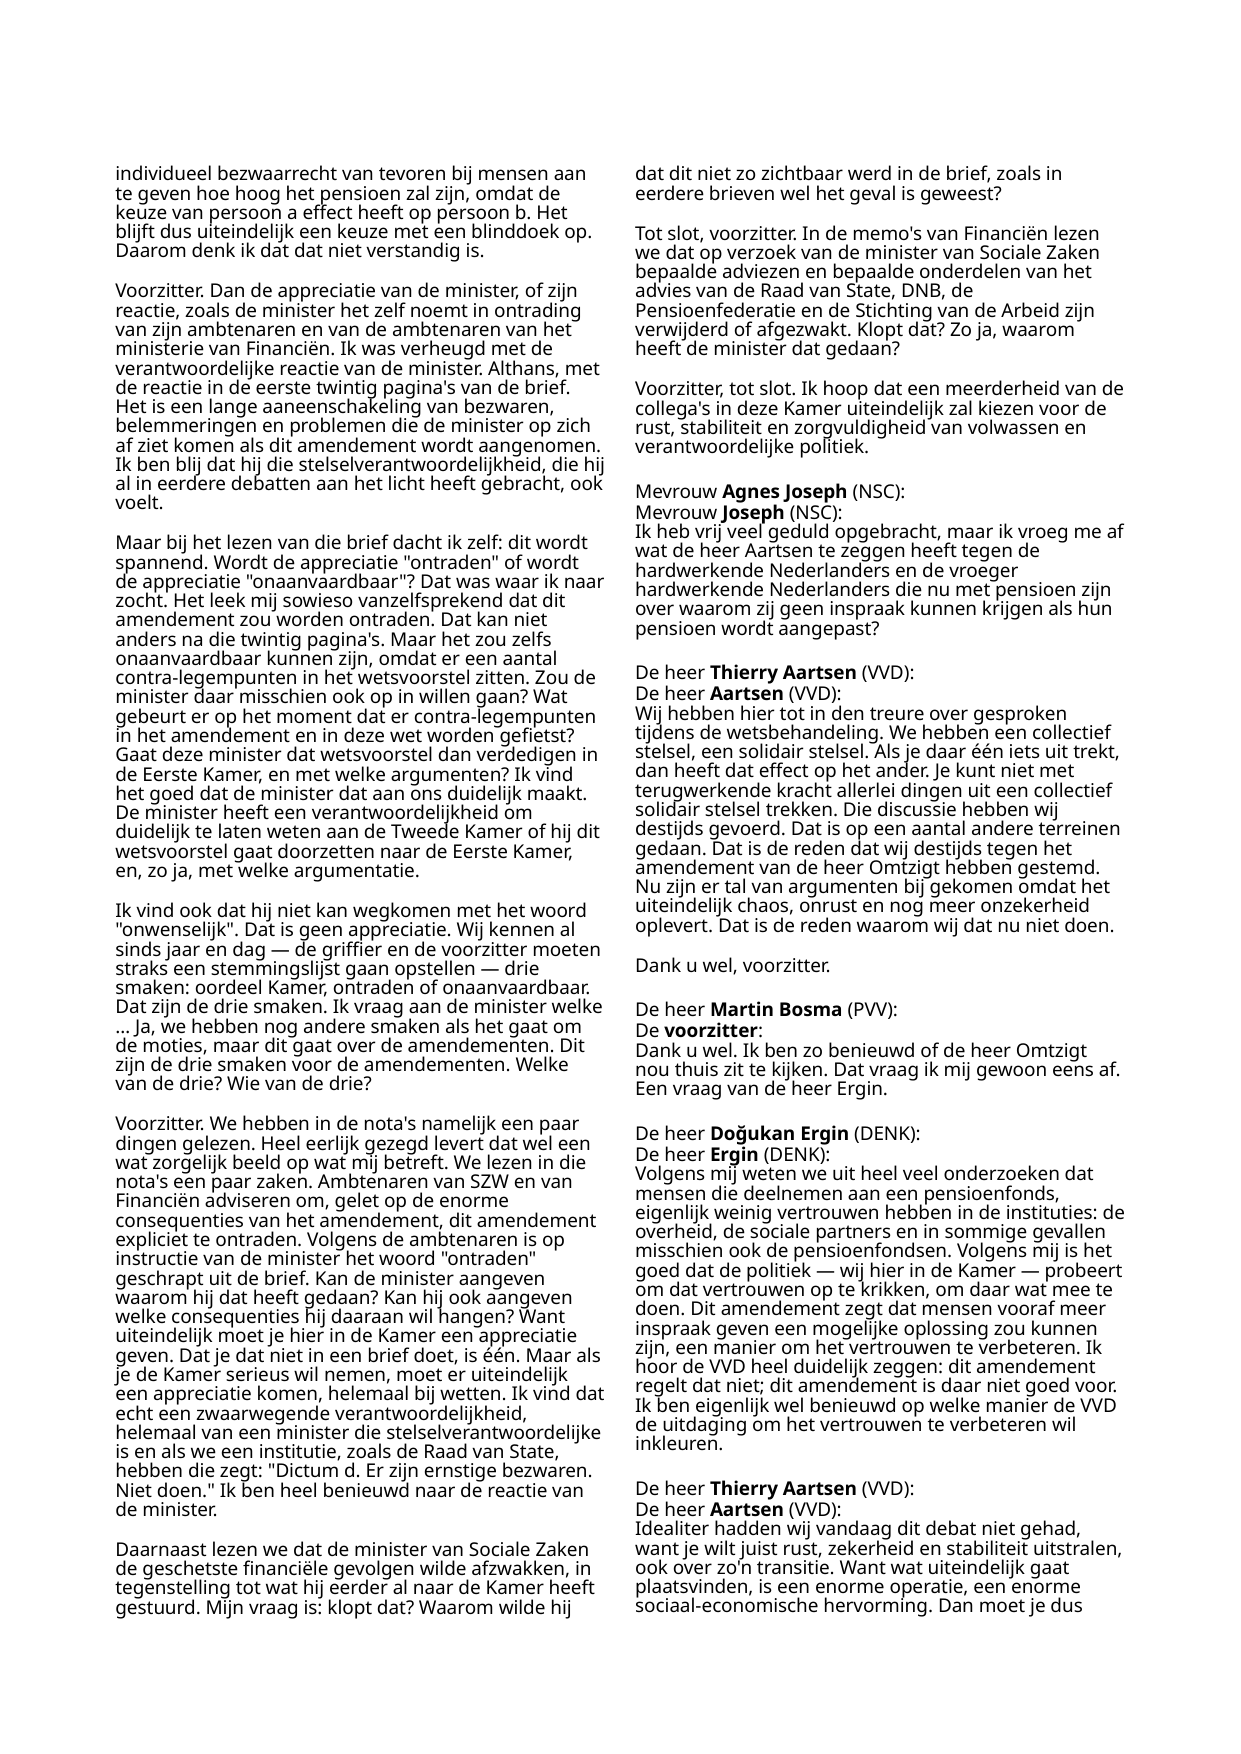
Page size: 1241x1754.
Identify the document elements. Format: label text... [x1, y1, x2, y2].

text Wij hebben hier tot in den treure over gesproken tijdens de wetsbehandeling. We hebben een collectief stelsel, een solidair stelsel. Als je daar één iets uit trekt, dan heeft dat effect op het ander. Je kunt niet met terugwerkende kracht allerlei dingen uit een collectief solidair stelsel trekken. Die discussie hebben wij destijds gevoerd. Dat is op een aantal andere terreinen gedaan. Dat is de reden dat wij destijds tegen het amendement van de heer Omtzigt hebben gestemd. Nu zijn er tal van argumenten bij gekomen omdat het uiteindelijk chaos, onrust en nog meer onzekerheid oplevert. Dat is de reden waarom wij dat nu niet doen. [635, 704, 1125, 936]
text Mevrouw Agnes Joseph (NSC): [635, 478, 1125, 504]
text Mevrouw Joseph (NSC): [635, 504, 1125, 523]
text Tot slot, voorzitter. In de memo's van Financiën lezen we dat op verzoek van de minister van Sociale Zaken bepaalde adviezen en bepaalde onderdelen van het advies van de Raad van State, DNB, de Pensioenfederatie en de Stichting van de Arbeid zijn verwijderd of afgezwakt. Klopt dat? Zo ja, waarom heeft de minister dat gedaan? [635, 224, 1125, 359]
text De voorzitter: [635, 1022, 1125, 1042]
text dat dit niet zo zichtbaar werd in de brief, zoals in eerdere brieven wel het geval is geweest? [635, 165, 1125, 204]
text Voorzitter. Dan de appreciatie van de minister, of zijn reactie, zoals de minister het zelf noemt in ontrading van zijn ambtenaren en van de ambtenaren van het ministerie van Financiën. Ik was verheugd met de verantwoordelijke reactie van de minister. Althans, met de reactie in de eerste twintig pagina's van de brief. Het is een lange aaneenschakeling van bezwaren, belemmeringen en problemen die de minister op zich af ziet komen als dit amendement wordt aangenomen. Ik ben blij dat hij die stelselverantwoordelijkheid, die hij al in eerdere debatten aan het licht heeft gebracht, ook voelt. [115, 282, 605, 514]
text Volgens mij weten we uit heel veel onderzoeken dat mensen die deelnemen aan een pensioenfonds, eigenlijk weinig vertrouwen hebben in de instituties: de overheid, de sociale partners en in sommige gevallen misschien ook de pensioenfondsen. Volgens mij is het goed dat de politiek — wij hier in de Kamer — probeert om dat vertrouwen op te krikken, om daar wat mee te doen. Dit amendement zegt dat mensen vooraf meer inspraak geven een mogelijke oplossing zou kunnen zijn, een manier om het vertrouwen te verbeteren. Ik hoor de VVD heel duidelijk zeggen: dit amendement regelt dat niet; dit amendement is daar niet goed voor. Ik ben eigenlijk wel benieuwd op welke manier de VVD de uitdaging om het vertrouwen te verbeteren wil inkleuren. [635, 1165, 1125, 1454]
text De heer Martin Bosma (PVV): [635, 997, 1125, 1022]
text Dank u wel. Ik ben zo benieuwd of de heer Omtzigt nou thuis zit te kijken. Dat vraag ik mij gewoon eens af. Een vraag van de heer Ergin. [635, 1042, 1125, 1099]
text Dank u wel, voorzitter. [635, 957, 1125, 976]
text De heer Thierry Aartsen (VVD): [635, 1475, 1125, 1501]
text Daarnaast lezen we dat de minister van Sociale Zaken de geschetste financiële gevolgen wilde afzwakken, in tegenstelling tot wat hij eerder al naar de Kamer heeft gestuurd. Mijn vraag is: klopt dat? Waarom wilde hij [115, 1541, 605, 1618]
text Voorzitter. We hebben in de nota's namelijk een paar dingen gelezen. Heel eerlijk gezegd levert dat wel een wat zorgelijk beeld op wat mij betreft. We lezen in die nota's een paar zaken. Ambtenaren van SZW en van Financiën adviseren om, gelet op de enorme consequenties van het amendement, dit amendement expliciet te ontraden. Volgens de ambtenaren is op instructie van de minister het woord "ontraden" geschrapt uit de brief. Kan de minister aangeven waarom hij dat heeft gedaan? Kan hij ook aangeven welke consequenties hij daaraan wil hangen? Want uiteindelijk moet je hier in de Kamer een appreciatie geven. Dat je dat niet in een brief doet, is één. Maar als je de Kamer serieus wil nemen, moet er uiteindelijk een appreciatie komen, helemaal bij wetten. Ik vind dat echt een zwaarwegende verantwoordelijkheid, helemaal van een minister die stelselverantwoordelijke is en als we een institutie, zoals de Raad van State, hebben die zegt: "Dictum d. Er zijn ernstige bezwaren. Niet doen." Ik ben heel benieuwd naar de reactie van de minister. [115, 1115, 605, 1520]
text Ik vind ook dat hij niet kan wegkomen met het woord "onwenselijk". Dat is geen appreciatie. Wij kennen al sinds jaar en dag — de griffier en de voorzitter moeten straks een stemmingslijst gaan opstellen — drie smaken: oordeel Kamer, ontraden of onaanvaardbaar. Dat zijn de drie smaken. Ik vraag aan de minister welke … Ja, we hebben nog andere smaken als het gaat om de moties, maar dit gaat over de amendementen. Dit zijn de drie smaken voor de amendementen. Welke van de drie? Wie van de drie? [115, 902, 605, 1095]
text individueel bezwaarrecht van tevoren bij mensen aan te geven hoe hoog het pensioen zal zijn, omdat de keuze van persoon a effect heeft op persoon b. Het blijft dus uiteindelijk een keuze met een blinddoek op. Daarom denk ik dat dat niet verstandig is. [115, 165, 605, 262]
text Voorzitter, tot slot. Ik hoop dat een meerderheid van de collega's in deze Kamer uiteindelijk zal kiezen voor de rust, stabiliteit en zorgvuldigheid van volwassen en verantwoordelijke politiek. [635, 380, 1125, 457]
text De heer Aartsen (VVD): [635, 1501, 1125, 1520]
text Maar bij het lezen van die brief dacht ik zelf: dit wordt spannend. Wordt de appreciatie "ontraden" of wordt de appreciatie "onaanvaardbaar"? Dat was waar ik naar zocht. Het leek mij sowieso vanzelfsprekend dat dit amendement zou worden ontraden. Dat kan niet anders na die twintig pagina's. Maar het zou zelfs onaanvaardbaar kunnen zijn, omdat er een aantal contra-legempunten in het wetsvoorstel zitten. Zou de minister daar misschien ook op in willen gaan? Wat gebeurt er op het moment dat er contra-legempunten in het amendement en in deze wet worden gefietst? Gaat deze minister dat wetsvoorstel dan verdedigen in de Eerste Kamer, en met welke argumenten? Ik vind het goed dat de minister dat aan ons duidelijk maakt. De minister heeft een verantwoordelijkheid om duidelijk te laten weten aan de Tweede Kamer of hij dit wetsvoorstel gaat doorzetten naar de Eerste Kamer, en, zo ja, met welke argumentatie. [115, 534, 605, 881]
text De heer Thierry Aartsen (VVD): [635, 659, 1125, 685]
text De heer Doğukan Ergin (DENK): [635, 1120, 1125, 1146]
text De heer Ergin (DENK): [635, 1146, 1125, 1165]
text De heer Aartsen (VVD): [635, 685, 1125, 704]
text Idealiter hadden wij vandaag dit debat niet gehad, want je wilt juist rust, zekerheid en stabiliteit uitstralen, ook over zo'n transitie. Want wat uiteindelijk gaat plaatsvinden, is een enorme operatie, een enorme sociaal-economische hervorming. Dan moet je dus [635, 1520, 1125, 1617]
text Ik heb vrij veel geduld opgebracht, maar ik vroeg me af wat de heer Aartsen te zeggen heeft tegen de hardwerkende Nederlanders en de vroeger hardwerkende Nederlanders die nu met pensioen zijn over waarom zij geen inspraak kunnen krijgen als hun pensioen wordt aangepast? [635, 523, 1125, 639]
